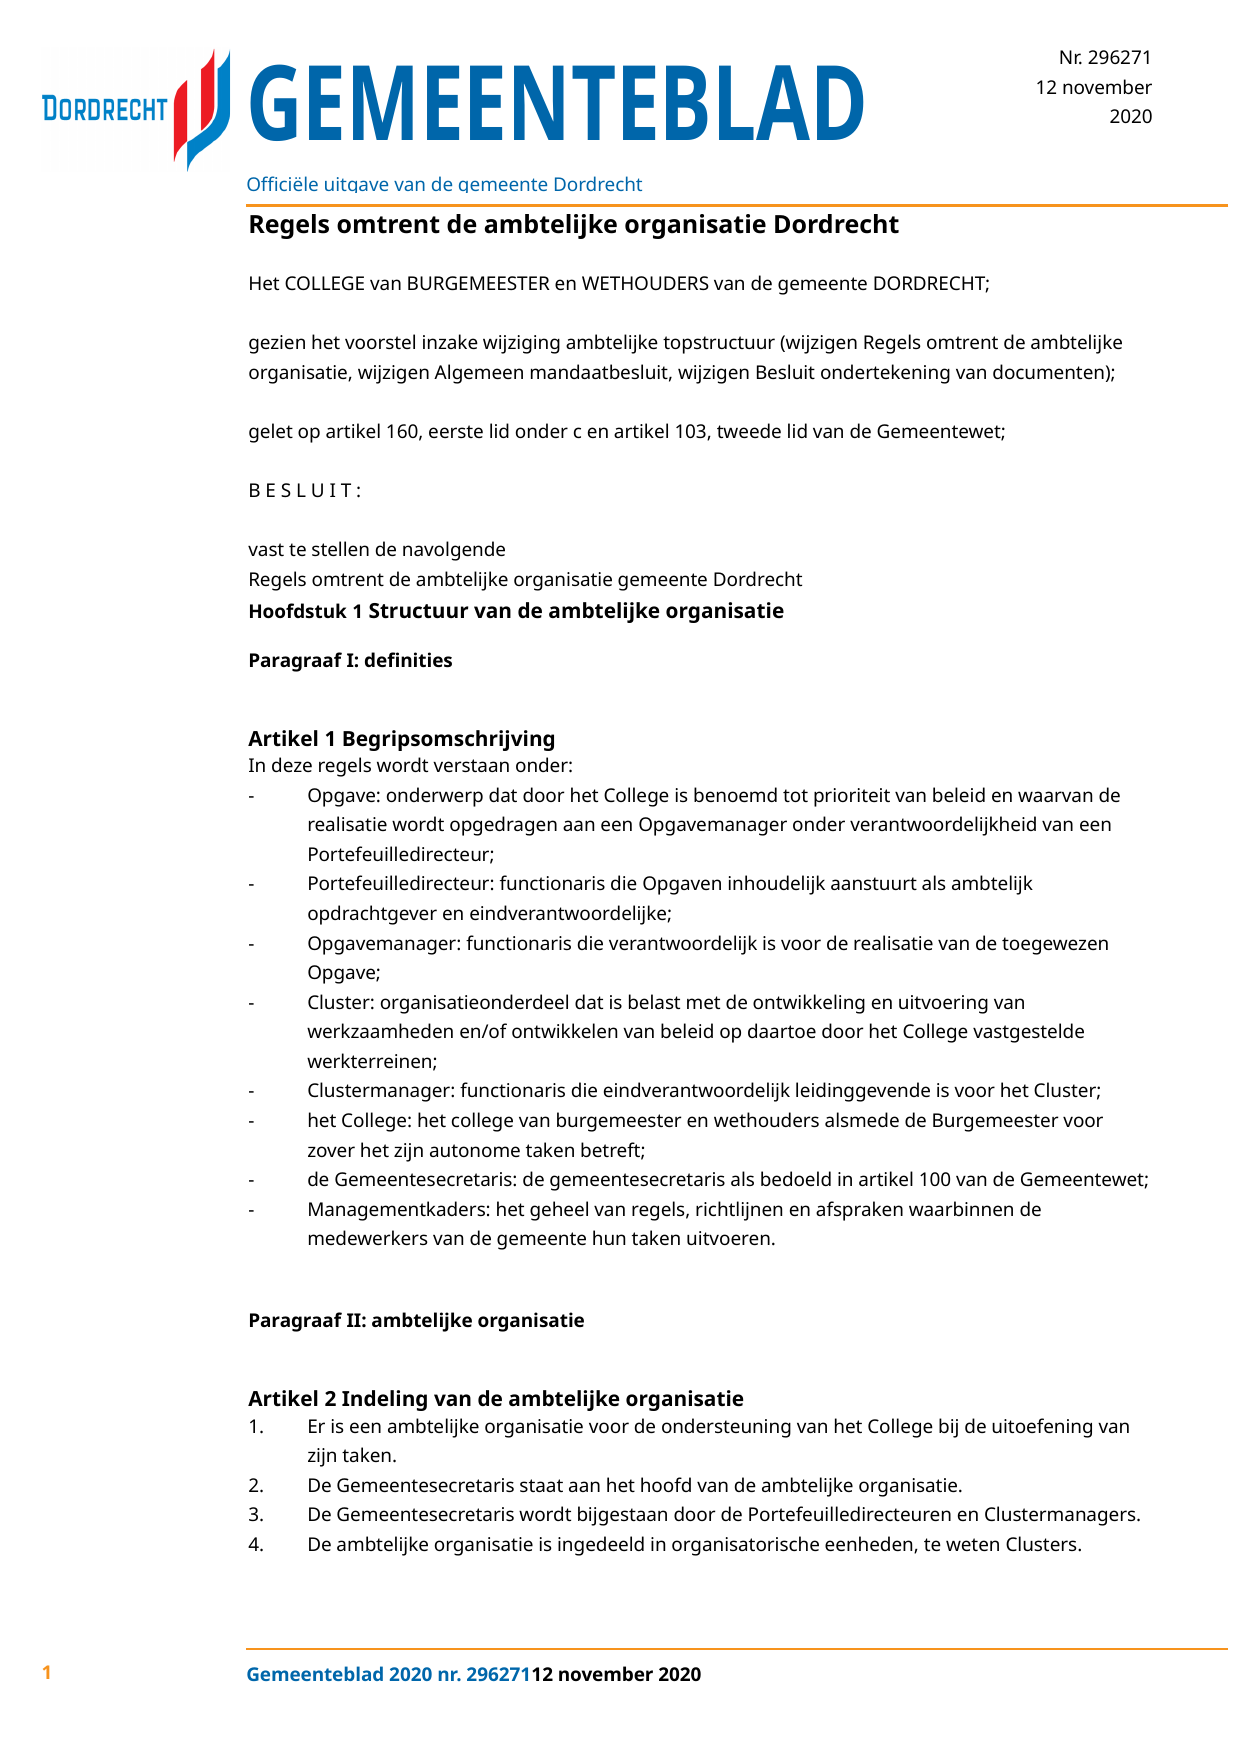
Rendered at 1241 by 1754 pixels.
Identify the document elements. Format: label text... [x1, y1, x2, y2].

text Regels omtrent de ambtelijke organisatie gemeente Dordrecht [248, 566, 1152, 592]
list de Gemeentesecretaris: de gemeentesecretaris als bedoeld in artikel 100 van de Gemeentewet; [248, 1166, 1152, 1192]
picture [41, 47, 231, 172]
list Opgave: onderwerp dat door het College is benoemd tot prioriteit van beleid en waarvan de realisatie wordt opgedragen aan een Opgavemanager onder verantwoordelijkheid van een Portefeuilledirecteur; [248, 782, 1152, 867]
list Er is een ambtelijke organisatie voor de ondersteuning van het College bij de uitoefening van zijn taken. [248, 1413, 1152, 1468]
list De Gemeentesecretaris wordt bijgestaan door de Portefeuilledirecteuren en Clustermanagers. [248, 1502, 1152, 1527]
text Hoofdstuk 1 Structuur van de ambtelijke organisatie [248, 596, 1152, 624]
text Regels omtrent de ambtelijke organisatie Dordrecht [248, 207, 1152, 241]
text gelet op artikel 160, eerste lid onder c en artikel 103, tweede lid van de Gemeentewet; [248, 418, 1152, 444]
list Clustermanager: functionaris die eindverantwoordelijk leidinggevende is voor het Cluster; [248, 1078, 1152, 1103]
text In deze regels wordt verstaan onder: [248, 752, 1152, 778]
list Managementkaders: het geheel van regels, richtlijnen en afspraken waarbinnen de medewerkers van de gemeente hun taken uitvoeren. [248, 1196, 1152, 1251]
text Het COLLEGE van BURGEMEESTER en WETHOUDERS van de gemeente DORDRECHT; [248, 270, 1152, 296]
text Artikel 2 Indeling van de ambtelijke organisatie [248, 1384, 1152, 1413]
text vast te stellen de navolgende [248, 537, 1152, 562]
list Cluster: organisatieonderdeel dat is belast met de ontwikkeling en uitvoering van werkzaamheden en/of ontwikkelen van beleid op daartoe door het College vastgestelde werkterreinen; [248, 989, 1152, 1074]
text Artikel 1 Begripsomschrijving [248, 724, 1152, 752]
list De Gemeentesecretaris staat aan het hoofd van de ambtelijke organisatie. [248, 1472, 1152, 1498]
text gezien het voorstel inzake wijziging ambtelijke topstructuur (wijzigen Regels omtrent de ambtelijke organisatie, wijzigen Algemeen mandaatbesluit, wijzigen Besluit ondertekening van documenten); [248, 329, 1152, 385]
list Opgavemanager: functionaris die verantwoordelijk is voor de realisatie van de toegewezen Opgave; [248, 930, 1152, 985]
list De ambtelijke organisatie is ingedeeld in organisatorische eenheden, te weten Clusters. [248, 1531, 1152, 1557]
list Portefeuilledirecteur: functionaris die Opgaven inhoudelijk aanstuurt als ambtelijk opdrachtgever en eindverantwoordelijke; [248, 871, 1152, 926]
list het College: het college van burgemeester en wethouders alsmede de Burgemeester voor zover het zijn autonome taken betreft; [248, 1107, 1152, 1163]
text Paragraaf II: ambtelijke organisatie [248, 1306, 1152, 1334]
text B E S L U I T : [248, 477, 1152, 503]
text Paragraaf I: definities [248, 645, 1152, 673]
